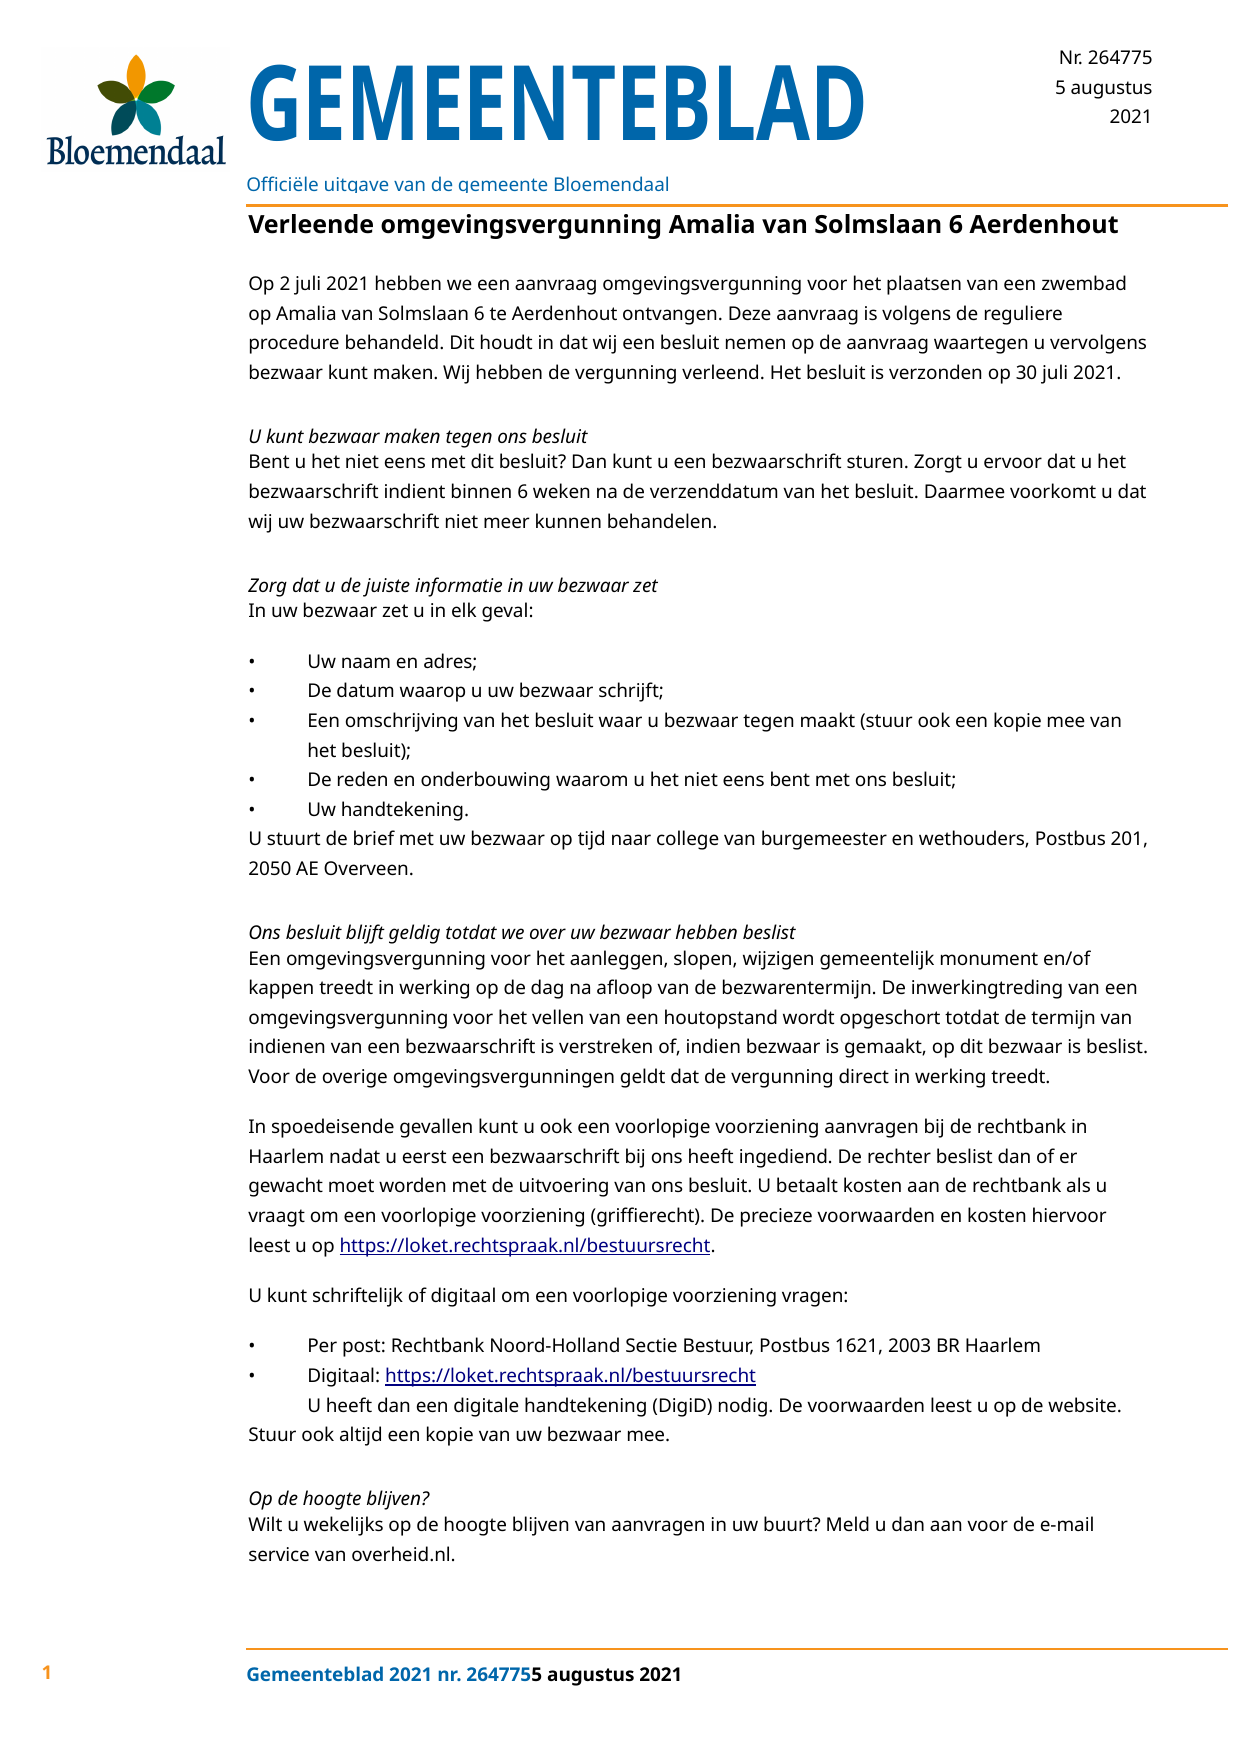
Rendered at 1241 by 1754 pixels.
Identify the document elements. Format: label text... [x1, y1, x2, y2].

text Ons besluit blijft geldig totdat we over uw bezwaar hebben beslist [248, 919, 1152, 945]
text Op 2 juli 2021 hebben we een aanvraag omgevingsvergunning voor het plaatsen van een zwembad op Amalia van Solmslaan 6 te Aerdenhout ontvangen. Deze aanvraag is volgens de reguliere procedure behandeld. Dit houdt in dat wij een besluit nemen op de aanvraag waartegen u vervolgens bezwaar kunt maken. Wij hebben de vergunning verleend. Het besluit is verzonden op 30 juli 2021. [248, 270, 1152, 385]
text Bent u het niet eens met dit besluit? Dan kunt u een bezwaarschrift sturen. Zorgt u ervoor dat u het bezwaarschrift indient binnen 6 weken na de verzenddatum van het besluit. Daarmee voorkomt u dat wij uw bezwaarschrift niet meer kunnen behandelen. [248, 449, 1152, 534]
text Op de hoogte blijven? [248, 1485, 1152, 1511]
list Uw handtekening. [248, 796, 1152, 822]
list De datum waarop u uw bezwaar schrijft; [248, 678, 1152, 703]
text Zorg dat u de juiste informatie in uw bezwaar zet [248, 572, 1152, 598]
text U kunt bezwaar maken tegen ons besluit [248, 423, 1152, 449]
list Uw naam en adres; [248, 648, 1152, 674]
text In uw bezwaar zet u in elk geval: [248, 598, 1152, 623]
list Per post: Rechtbank Noord-Holland Sectie Bestuur, Postbus 1621, 2003 BR Haarlem [248, 1333, 1152, 1358]
list Digitaal: https://loket.rechtspraak.nl/bestuursrecht [248, 1362, 1152, 1388]
text Wilt u wekelijks op de hoogte blijven van aanvragen in uw buurt? Meld u dan aan voor de e-mail service van overheid.nl. [248, 1511, 1152, 1566]
list Een omschrijving van het besluit waar u bezwaar tegen maakt (stuur ook een kopie mee van het besluit); [248, 707, 1152, 762]
picture [41, 47, 231, 172]
text Een omgevingsvergunning voor het aanleggen, slopen, wijzigen gemeentelijk monument en/of kappen treedt in werking op de dag na afloop van de bezwarentermijn. De inwerkingtreding van een omgevingsvergunning voor het vellen van een houtopstand wordt opgeschort totdat de termijn van indienen van een bezwaarschrift is verstreken of, indien bezwaar is gemaakt, op dit bezwaar is beslist. Voor de overige omgevingsvergunningen geldt dat de vergunning direct in werking treedt. [248, 945, 1152, 1089]
text In spoedeisende gevallen kunt u ook een voorlopige voorziening aanvragen bij de rechtbank in Haarlem nadat u eerst een bezwaarschrift bij ons heeft ingediend. De rechter beslist dan of er gewacht moet worden met de uitvoering van ons besluit. U betaalt kosten aan de rechtbank als u vraagt om een voorlopige voorziening (griffierecht). De precieze voorwaarden en kosten hiervoor leest u op https://loket.rechtspraak.nl/bestuursrecht. [248, 1113, 1152, 1258]
list U heeft dan een digitale handtekening (DigiD) nodig. De voorwaarden leest u op de website. [248, 1392, 1152, 1418]
text Stuur ook altijd een kopie van uw bezwaar mee. [248, 1421, 1152, 1447]
text U kunt schriftelijk of digitaal om een voorlopige voorziening vragen: [248, 1282, 1152, 1308]
text U stuurt de brief met uw bezwaar op tijd naar college van burgemeester en wethouders, Postbus 201, 2050 AE Overveen. [248, 826, 1152, 881]
text Verleende omgevingsvergunning Amalia van Solmslaan 6 Aerdenhout [248, 207, 1152, 241]
list De reden en onderbouwing waarom u het niet eens bent met ons besluit; [248, 766, 1152, 792]
